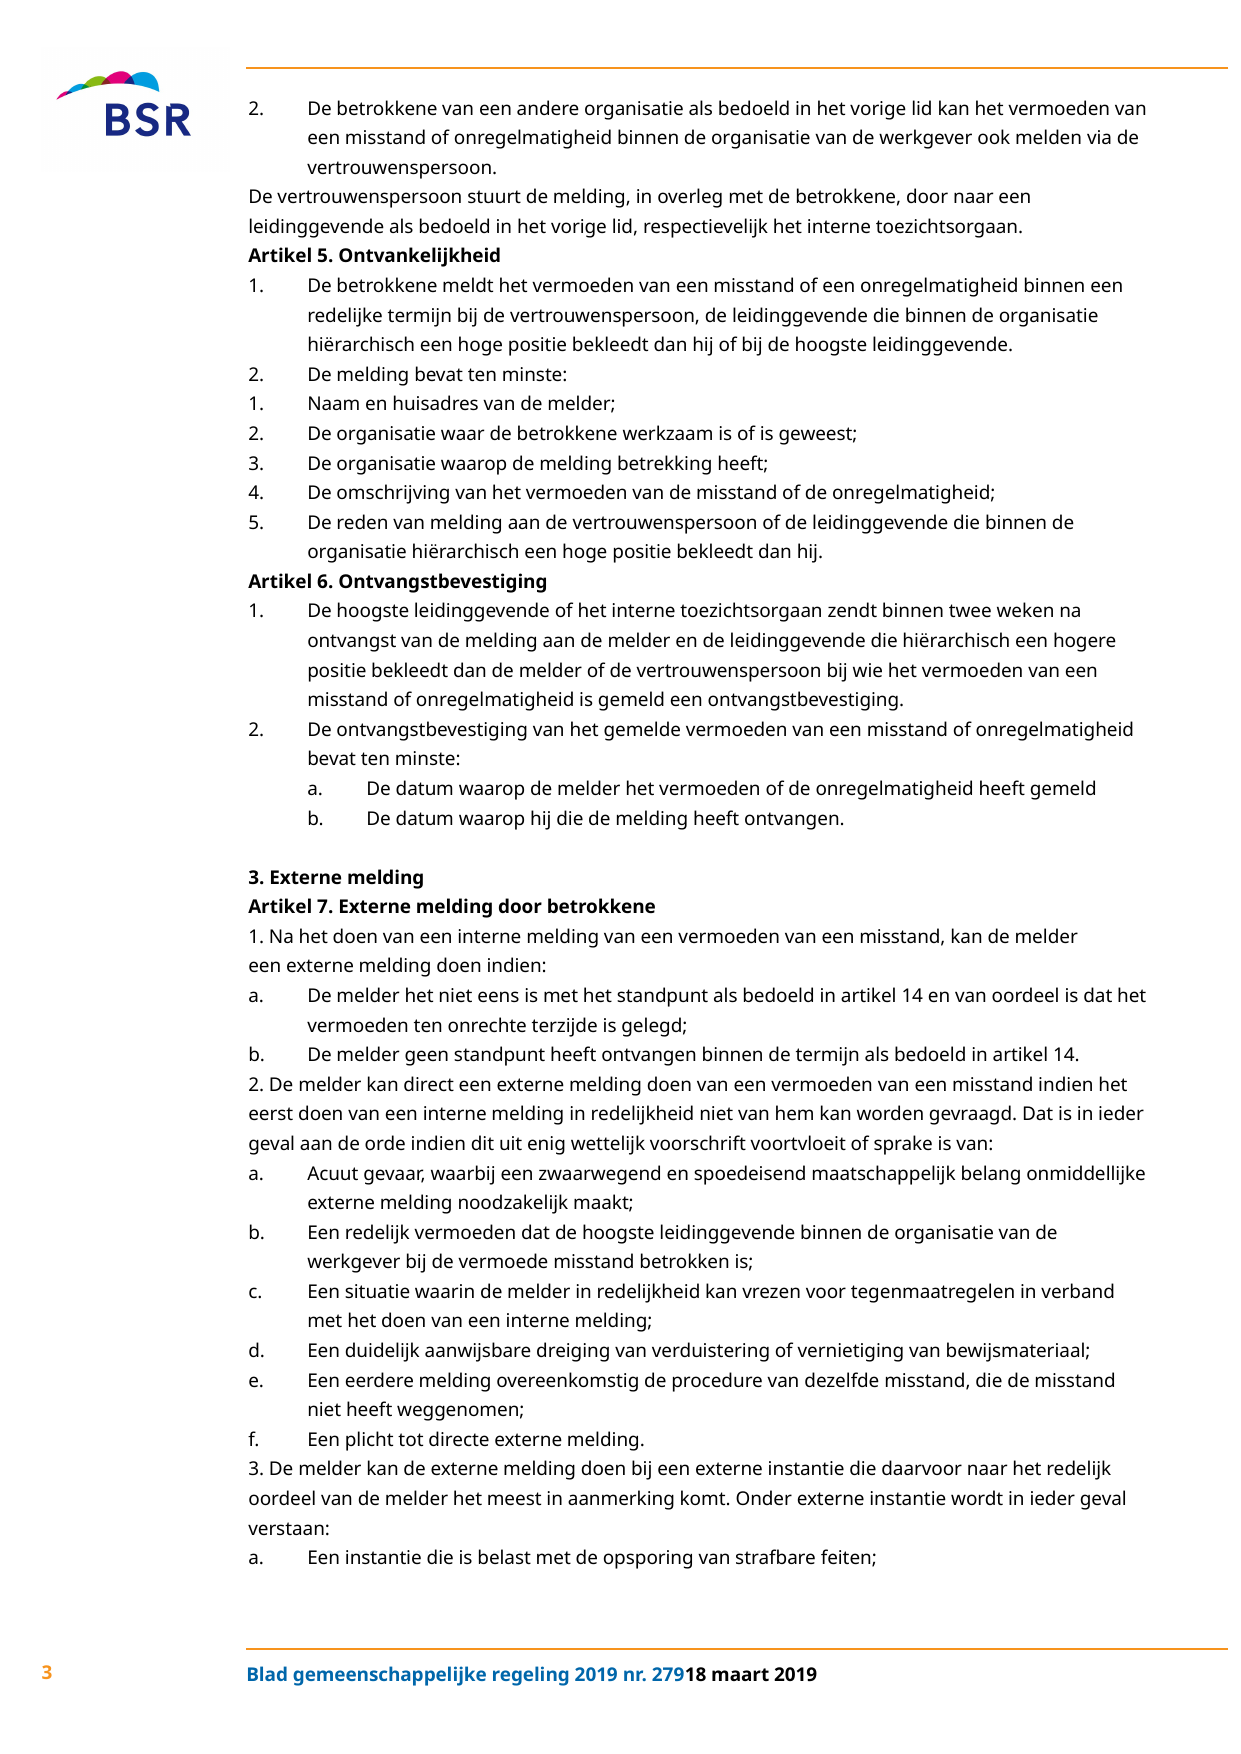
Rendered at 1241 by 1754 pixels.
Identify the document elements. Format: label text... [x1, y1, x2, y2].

list De ontvangstbevestiging van het gemelde vermoeden van een misstand of onregelmatigheid bevat ten minste: [248, 716, 1152, 771]
list De betrokkene meldt het vermoeden van een misstand of een onregelmatigheid binnen een redelijke termijn bij de vertrouwenspersoon, de leidinggevende die binnen de organisatie hiërarchisch een hoge positie bekleedt dan hij of bij de hoogste leidinggevende. [248, 272, 1152, 357]
list De melding bevat ten minste: [248, 361, 1152, 387]
list De hoogste leidinggevende of het interne toezichtsorgaan zendt binnen twee weken na ontvangst van de melding aan de melder en de leidinggevende die hiërarchisch een hogere positie bekleedt dan de melder of de vertrouwenspersoon bij wie het vermoeden van een misstand of onregelmatigheid is gemeld een ontvangstbevestiging. [248, 598, 1152, 712]
list Een situatie waarin de melder in redelijkheid kan vrezen voor tegenmaatregelen in verband met het doen van een interne melding; [248, 1278, 1152, 1333]
list De omschrijving van het vermoeden van de misstand of de onregelmatigheid; [248, 479, 1152, 505]
list Een eerdere melding overeenkomstig de procedure van dezelfde misstand, die de misstand niet heeft weggenomen; [248, 1367, 1152, 1422]
text 2. De melder kan direct een externe melding doen van een vermoeden van een misstand indien het eerst doen van een interne melding in redelijkheid niet van hem kan worden gevraagd. Dat is in ieder geval aan de orde indien dit uit enig wettelijk voorschrift voortvloeit of sprake is van: [248, 1071, 1152, 1156]
text een externe melding doen indien: [248, 953, 1152, 978]
text Artikel 6. Ontvangstbevestiging [248, 568, 1152, 594]
list De melder geen standpunt heeft ontvangen binnen de termijn als bedoeld in artikel 14. [248, 1041, 1152, 1067]
text Artikel 7. Externe melding door betrokkene [248, 893, 1152, 919]
list De organisatie waar de betrokkene werkzaam is of is geweest; [248, 420, 1152, 446]
list De melder het niet eens is met het standpunt als bedoeld in artikel 14 en van oordeel is dat het vermoeden ten onrechte terzijde is gelegd; [248, 982, 1152, 1038]
list Een redelijk vermoeden dat de hoogste leidinggevende binnen de organisatie van de werkgever bij de vermoede misstand betrokken is; [248, 1219, 1152, 1274]
list Naam en huisadres van de melder; [248, 391, 1152, 416]
list De datum waarop de melder het vermoeden of de onregelmatigheid heeft gemeld [307, 775, 1152, 801]
text Artikel 5. Ontvankelijkheid [248, 243, 1152, 268]
picture [41, 47, 231, 172]
text 3. Externe melding [248, 864, 1152, 890]
list Een plicht tot directe externe melding. [248, 1426, 1152, 1452]
list Een duidelijk aanwijsbare dreiging van verduistering of vernietiging van bewijsmateriaal; [248, 1337, 1152, 1363]
list De reden van melding aan de vertrouwenspersoon of de leidinggevende die binnen de organisatie hiërarchisch een hoge positie bekleedt dan hij. [248, 509, 1152, 564]
list De datum waarop hij die de melding heeft ontvangen. [307, 805, 1152, 831]
text De vertrouwenspersoon stuurt de melding, in overleg met de betrokkene, door naar een leidinggevende als bedoeld in het vorige lid, respectievelijk het interne toezichtsorgaan. [248, 183, 1152, 239]
text 3. De melder kan de externe melding doen bij een externe instantie die daarvoor naar het redelijk oordeel van de melder het meest in aanmerking komt. Onder externe instantie wordt in ieder geval verstaan: [248, 1456, 1152, 1541]
text 1. Na het doen van een interne melding van een vermoeden van een misstand, kan de melder [248, 923, 1152, 949]
list Een instantie die is belast met de opsporing van strafbare feiten; [248, 1544, 1152, 1570]
list De betrokkene van een andere organisatie als bedoeld in het vorige lid kan het vermoeden van een misstand of onregelmatigheid binnen de organisatie van de werkgever ook melden via de vertrouwenspersoon. [248, 95, 1152, 180]
list De organisatie waarop de melding betrekking heeft; [248, 450, 1152, 476]
list Acuut gevaar, waarbij een zwaarwegend en spoedeisend maatschappelijk belang onmiddellijke externe melding noodzakelijk maakt; [248, 1160, 1152, 1215]
